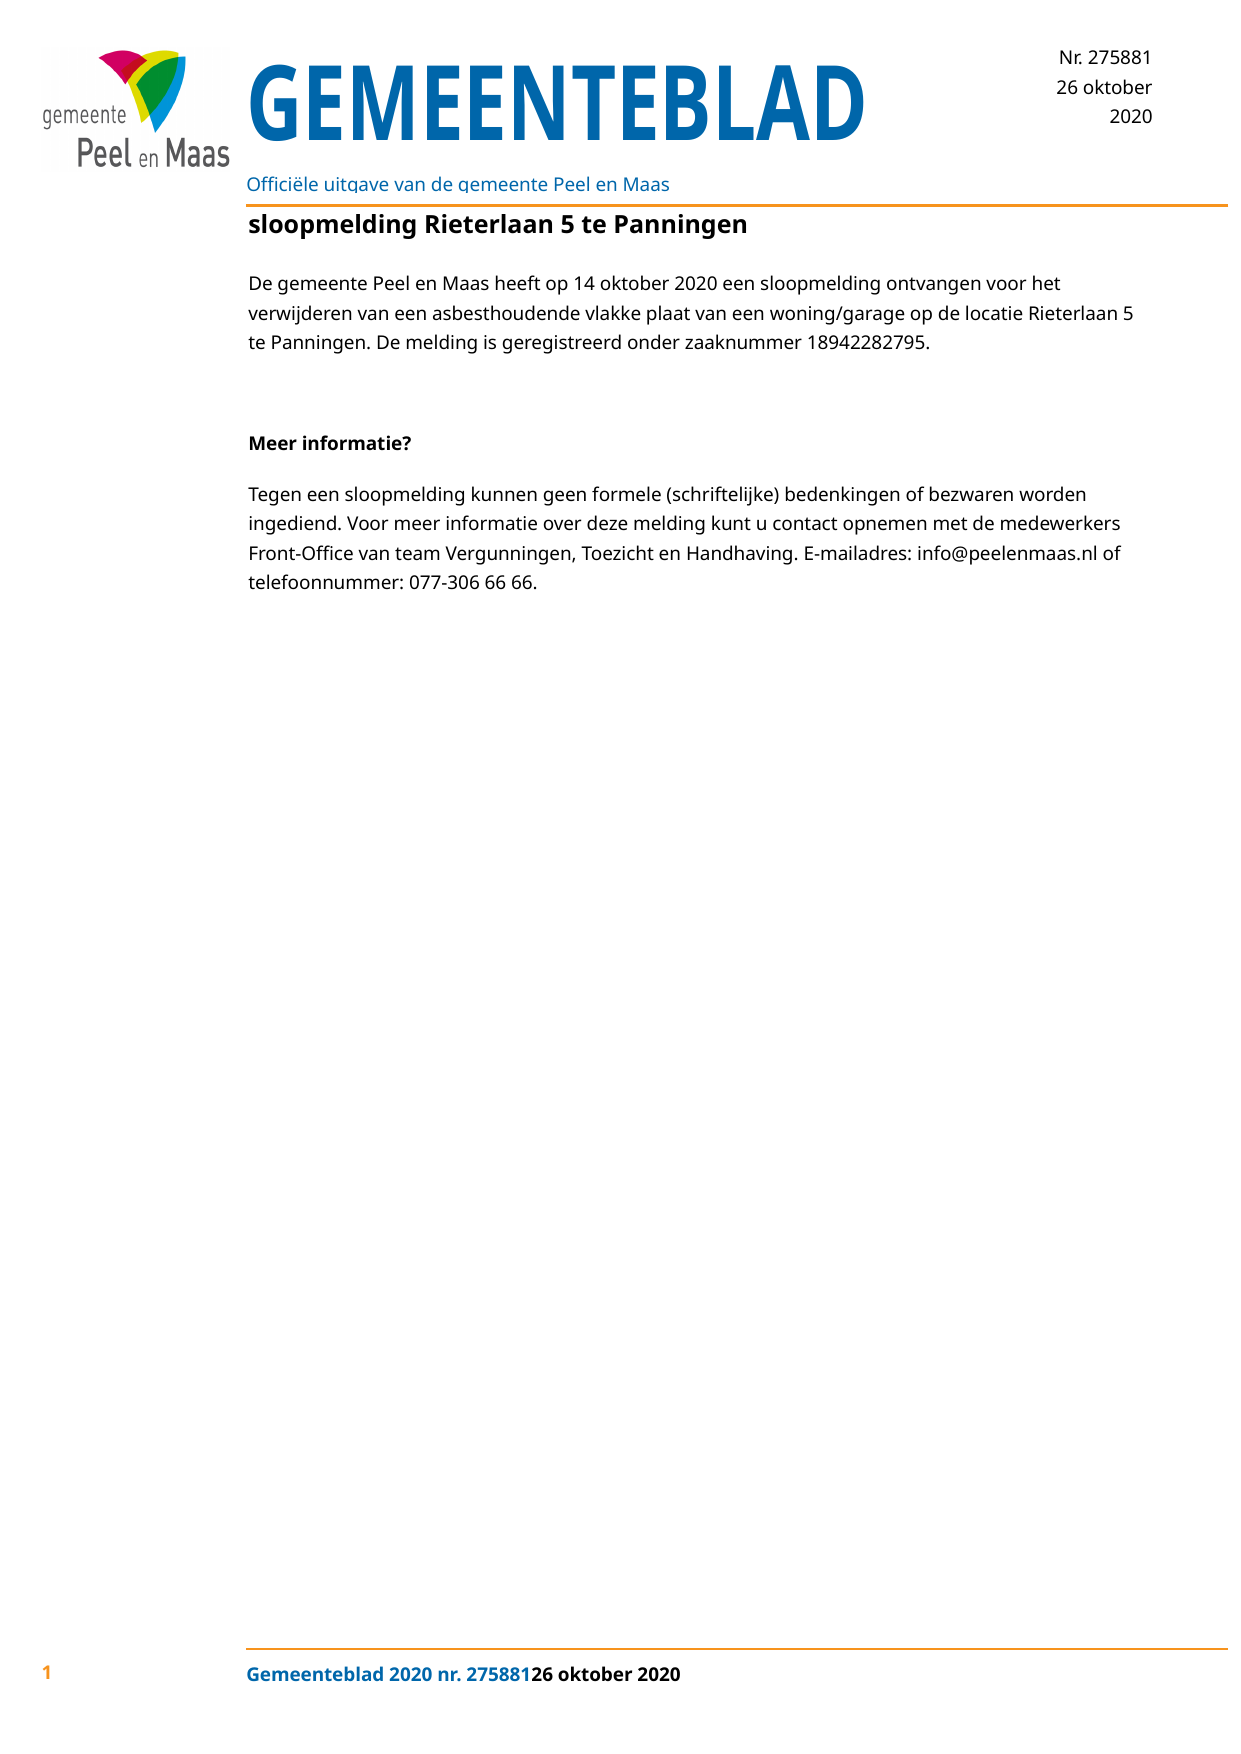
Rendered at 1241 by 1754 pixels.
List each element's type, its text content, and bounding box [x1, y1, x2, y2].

text sloopmelding Rieterlaan 5 te Panningen [248, 207, 1152, 241]
text De gemeente Peel en Maas heeft op 14 oktober 2020 een sloopmelding ontvangen voor het verwijderen van een asbesthoudende vlakke plaat van een woning/garage op de locatie Rieterlaan 5 te Panningen. De melding is geregistreerd onder zaaknummer 18942282795. [248, 270, 1152, 355]
picture [41, 47, 231, 172]
text Tegen een sloopmelding kunnen geen formele (schriftelijke) bedenkingen of bezwaren worden ingediend. Voor meer informatie over deze melding kunt u contact opnemen met de medewerkers Front-Office van team Vergunningen, Toezicht en Handhaving. E-mailadres: info@peelenmaas.nl of telefoonnummer: 077-306 66 66. [248, 481, 1152, 595]
text Meer informatie? [248, 430, 1152, 456]
